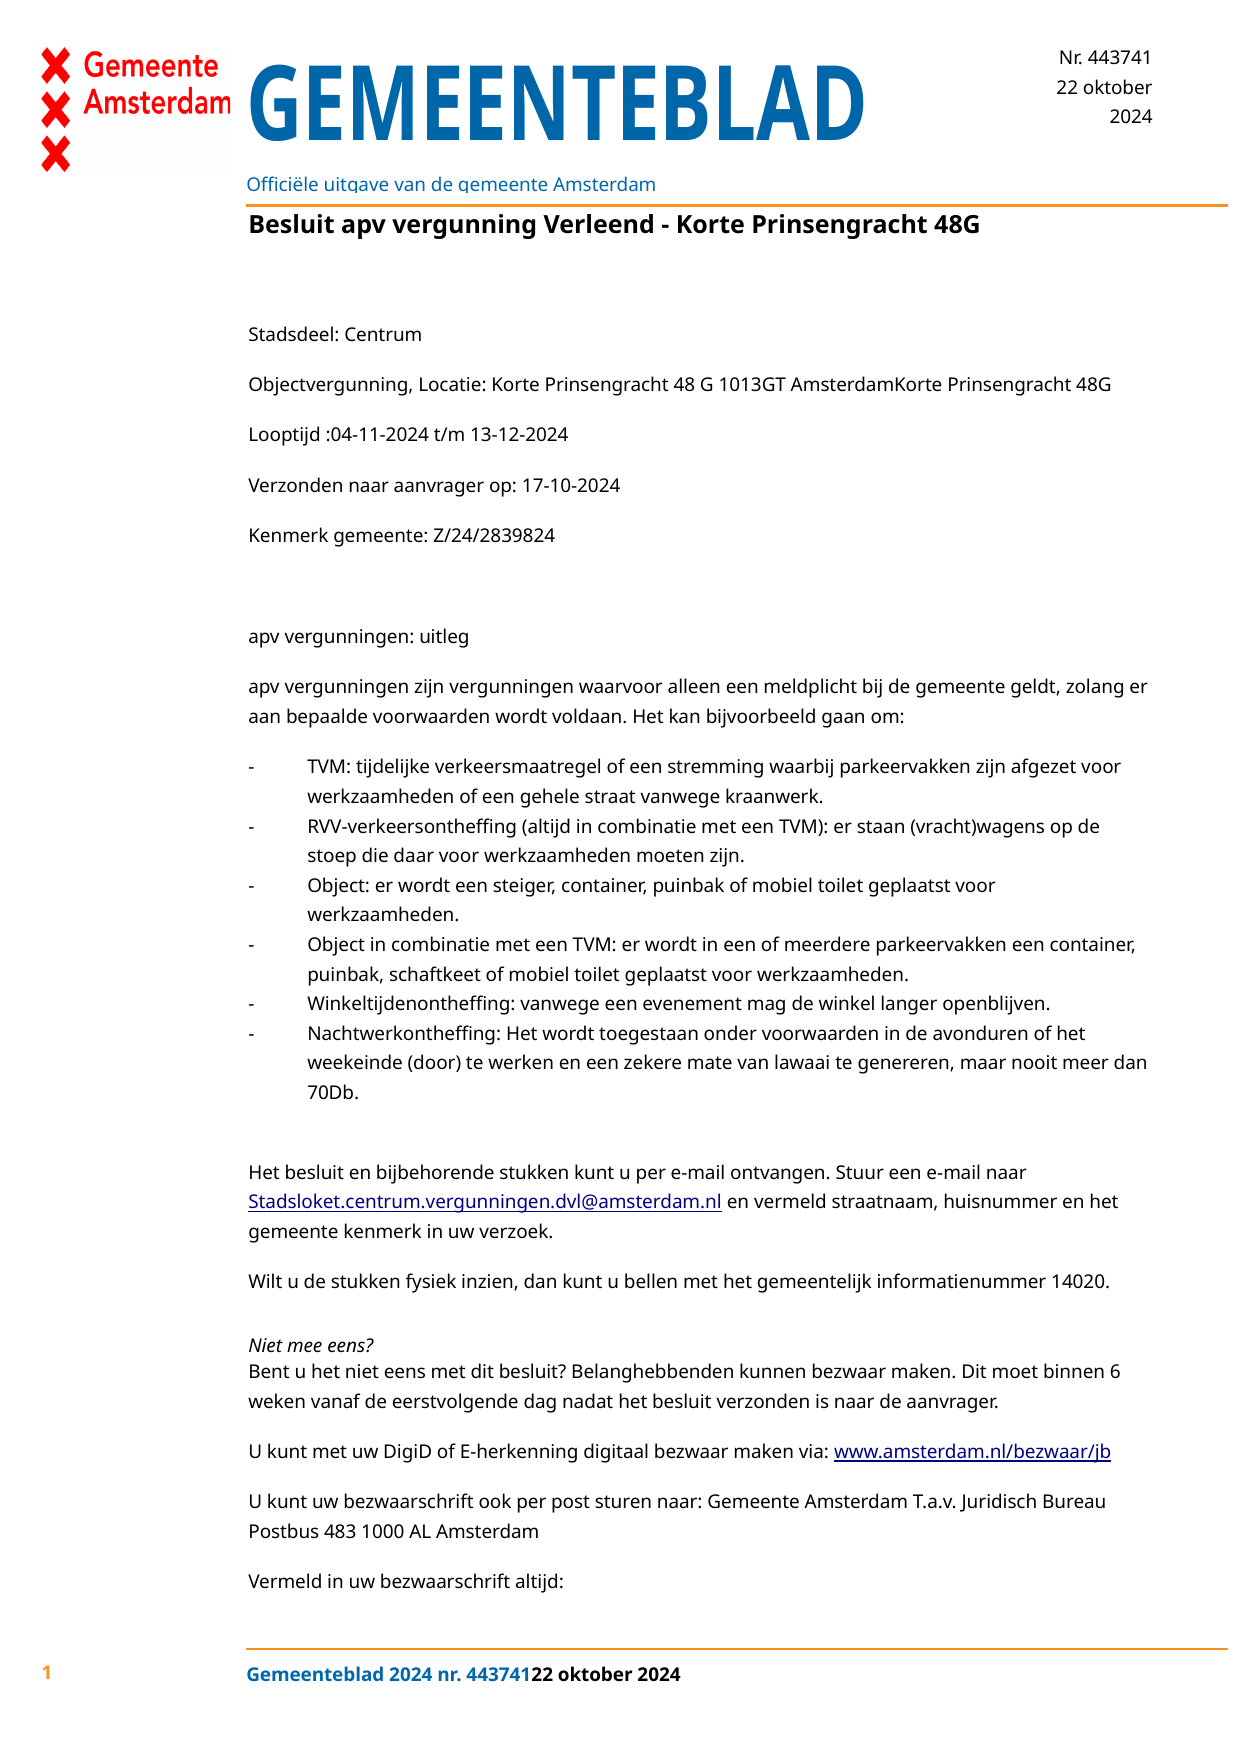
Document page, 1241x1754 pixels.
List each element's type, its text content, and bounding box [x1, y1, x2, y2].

text Vermeld in uw bezwaarschrift altijd: [248, 1569, 1152, 1594]
text Stadsdeel: Centrum [248, 321, 1152, 346]
text Kenmerk gemeente: Z/24/2839824 [248, 522, 1152, 548]
text Wilt u de stukken fysiek inzien, dan kunt u bellen met het gemeentelijk informatienummer 14020. [248, 1269, 1152, 1294]
text Looptijd :04-11-2024 t/m 13-12-2024 [248, 422, 1152, 447]
text Besluit apv vergunning Verleend - Korte Prinsengracht 48G [248, 207, 1152, 241]
text apv vergunningen: uitleg [248, 623, 1152, 649]
text Niet mee eens? [248, 1333, 1152, 1358]
text U kunt met uw DigiD of E-herkenning digitaal bezwaar maken via: www.amsterdam.nl/bezwaar/jb [248, 1438, 1152, 1464]
text Bent u het niet eens met dit besluit? Belanghebbenden kunnen bezwaar maken. Dit moet binnen 6 weken vanaf de eerstvolgende dag nadat het besluit verzonden is naar de aanvrager. [248, 1358, 1152, 1414]
list Nachtwerkontheffing: Het wordt toegestaan onder voorwaarden in de avonduren of het weekeinde (door) te werken en een zekere mate van lawaai te genereren, maar nooit meer dan 70Db. [248, 1020, 1152, 1105]
list Object in combinatie met een TVM: er wordt in een of meerdere parkeervakken een container, puinbak, schaftkeet of mobiel toilet geplaatst voor werkzaamheden. [248, 931, 1152, 986]
list Winkeltijdenontheffing: vanwege een evenement mag de winkel langer openblijven. [248, 990, 1152, 1016]
list RVV-verkeersontheffing (altijd in combinatie met een TVM): er staan (vracht)wagens op de stoep die daar voor werkzaamheden moeten zijn. [248, 813, 1152, 868]
text apv vergunningen zijn vergunningen waarvoor alleen een meldplicht bij de gemeente geldt, zolang er aan bepaalde voorwaarden wordt voldaan. Het kan bijvoorbeeld gaan om: [248, 674, 1152, 729]
list TVM: tijdelijke verkeersmaatregel of een stremming waarbij parkeervakken zijn afgezet voor werkzaamheden of een gehele straat vanwege kraanwerk. [248, 754, 1152, 809]
picture [41, 47, 231, 172]
text Het besluit en bijbehorende stukken kunt u per e-mail ontvangen. Stuur een e-mail naar Stadsloket.centrum.vergunningen.dvl@amsterdam.nl en vermeld straatnaam, huisnummer en het gemeente kenmerk in uw verzoek. [248, 1159, 1152, 1244]
text U kunt uw bezwaarschrift ook per post sturen naar: Gemeente Amsterdam T.a.v. Juridisch Bureau Postbus 483 1000 AL Amsterdam [248, 1489, 1152, 1544]
text Verzonden naar aanvrager op: 17-10-2024 [248, 472, 1152, 498]
text Objectvergunning, Locatie: Korte Prinsengracht 48 G 1013GT AmsterdamKorte Prinsengracht 48G [248, 371, 1152, 397]
list Object: er wordt een steiger, container, puinbak of mobiel toilet geplaatst voor werkzaamheden. [248, 872, 1152, 927]
